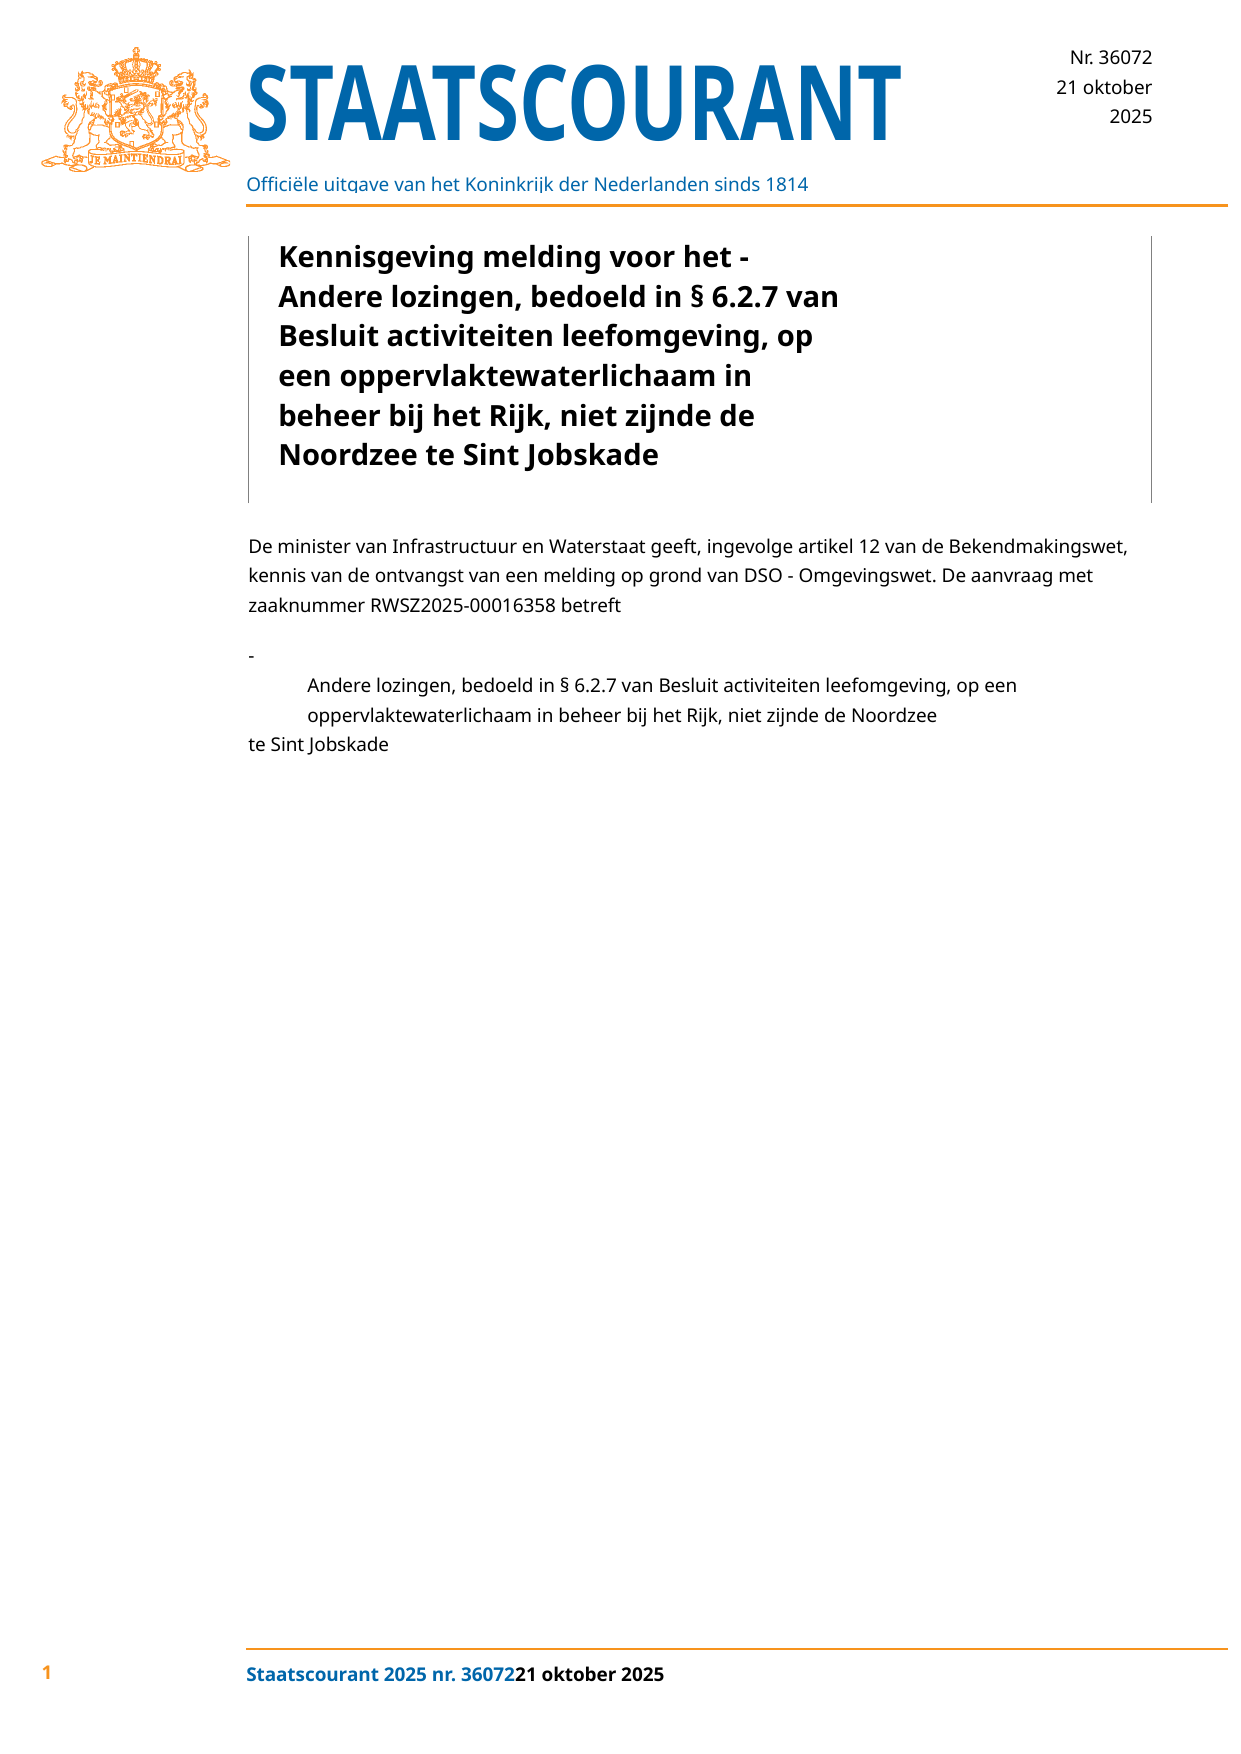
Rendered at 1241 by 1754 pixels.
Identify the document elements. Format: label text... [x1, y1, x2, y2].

table_header Kennisgeving melding voor het -Andere lozingen, bedoeld in § 6.2.7 van Besluit activiteiten leefomgeving, op een oppervlaktewaterlichaam in beheer bij het Rijk, niet zijnde de Noordzee te Sint Jobskade [249, 236, 850, 503]
picture [41, 47, 231, 172]
list Andere lozingen, bedoeld in § 6.2.7 van Besluit activiteiten leefomgeving, op een oppervlaktewaterlichaam in beheer bij het Rijk, niet zijnde de Noordzee [248, 672, 1152, 727]
picture [912, 236, 1090, 414]
table_header [850, 414, 1151, 503]
text te Sint Jobskade [248, 731, 1152, 757]
table_header [850, 236, 912, 413]
text De minister van Infrastructuur en Waterstaat geeft, ingevolge artikel 12 van de Bekendmakingswet, kennis van de ontvangst van een melding op grond van DSO - Omgevingswet. De aanvraag met zaaknummer RWSZ2025-00016358 betreft [248, 533, 1152, 618]
table_header [1090, 236, 1151, 413]
